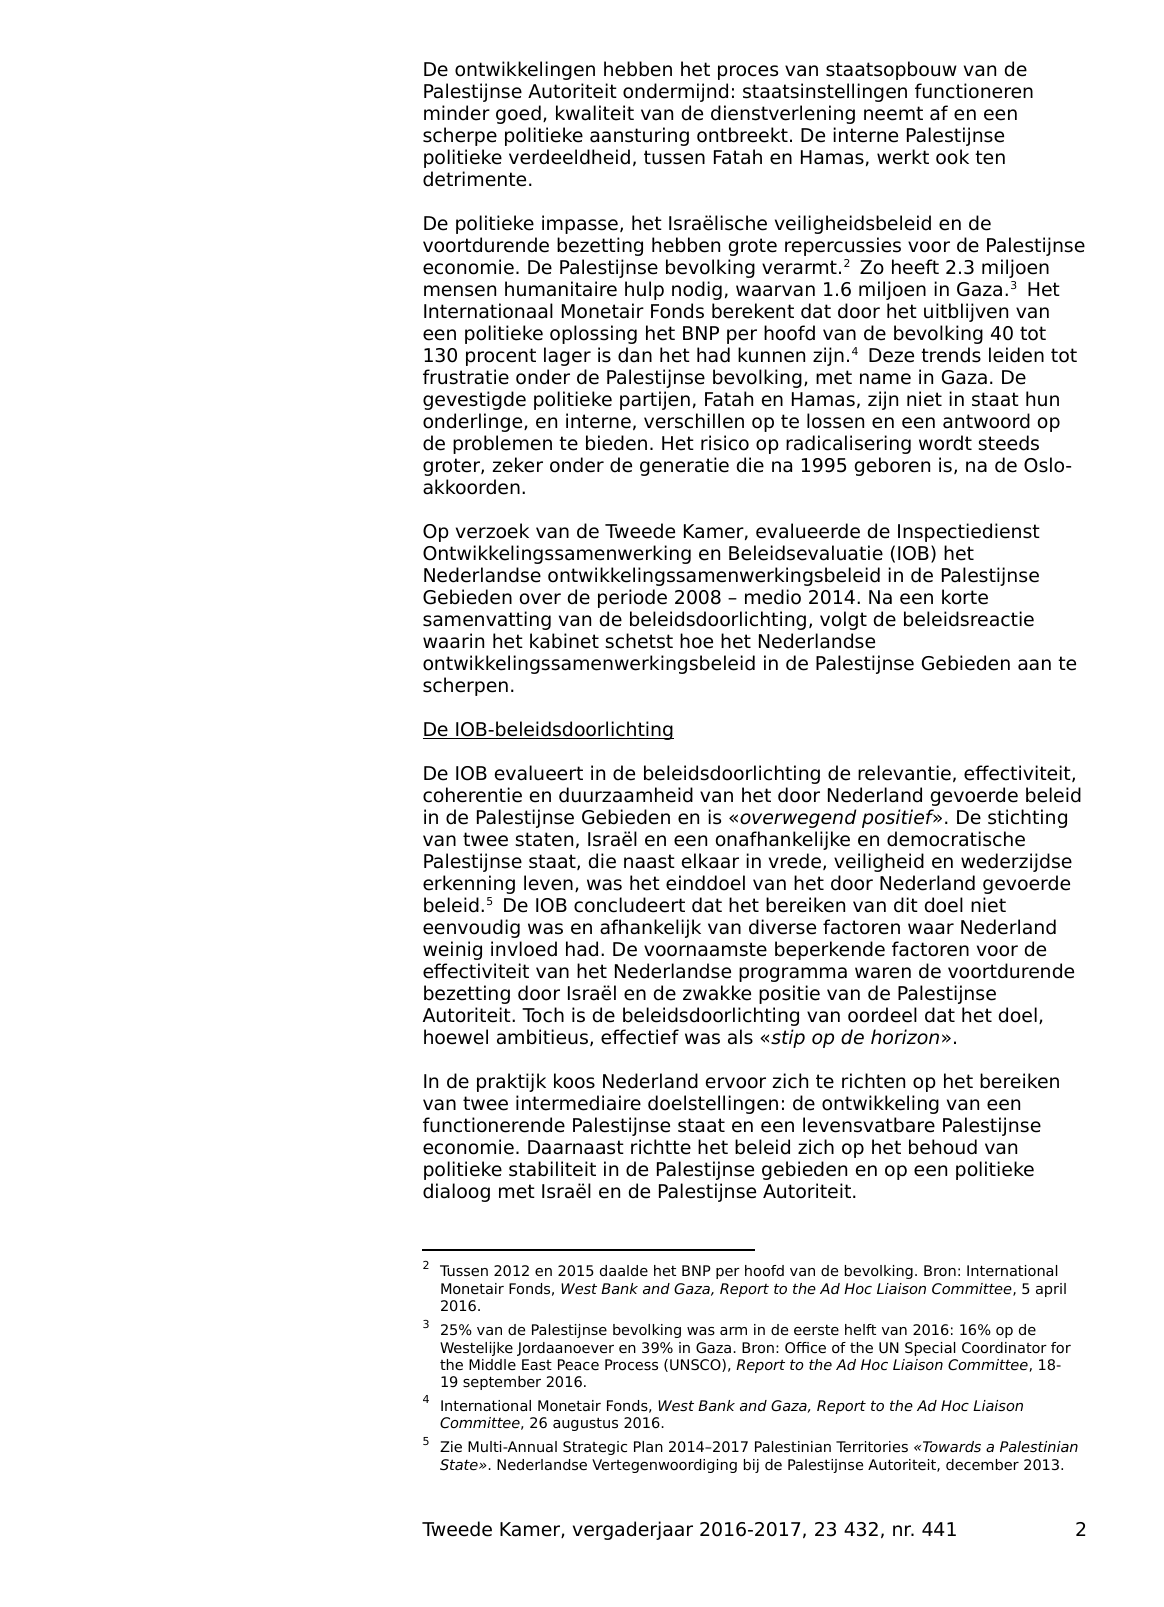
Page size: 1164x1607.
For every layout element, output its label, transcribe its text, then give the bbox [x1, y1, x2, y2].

text De politieke impasse, het Israëlische veiligheidsbeleid en de voortdurende bezetting hebben grote repercussies voor de Palestijnse economie. De Palestijnse bevolking verarmt. Zo heeft 2.3 miljoen mensen humanitaire hulp nodig, waarvan 1.6 miljoen in Gaza. Het Internationaal Monetair Fonds berekent dat door het uitblijven van een politieke oplossing het BNP per hoofd van de bevolking 40 tot 130 procent lager is dan het had kunnen zijn. Deze trends leiden tot frustratie onder de Palestijnse bevolking, met name in Gaza. De gevestigde politieke partijen, Fatah en Hamas, zijn niet in staat hun onderlinge, en interne, verschillen op te lossen en een antwoord op de problemen te bieden. Het risico op radicalisering wordt steeds groter, zeker onder de generatie die na 1995 geboren is, na de Oslo-akkoorden. [422, 213, 1087, 499]
text In de praktijk koos Nederland ervoor zich te richten op het bereiken van twee intermediaire doelstellingen: de ontwikkeling van een functionerende Palestijnse staat en een levensvatbare Palestijnse economie. Daarnaast richtte het beleid zich op het behoud van politieke stabiliteit in de Palestijnse gebieden en op een politieke dialoog met Israël en de Palestijnse Autoriteit. [422, 1071, 1087, 1203]
subtitle De IOB-beleidsdoorlichting [422, 719, 1087, 741]
text Tussen 2012 en 2015 daalde het BNP per hoofd van de bevolking. Bron: International Monetair Fonds, West Bank and Gaza, Report to the Ad Hoc Liaison Committee, 5 april 2016. [422, 1259, 1087, 1315]
text 25% van de Palestijnse bevolking was arm in de eerste helft van 2016: 16% op de Westelijke Jordaanoever en 39% in Gaza. Bron: Office of the UN Special Coordinator for the Middle East Peace Process (UNSCO), Report to the Ad Hoc Liaison Committee, 18-19 september 2016. [422, 1318, 1087, 1391]
text De IOB evalueert in de beleidsdoorlichting de relevantie, effectiviteit, coherentie en duurzaamheid van het door Nederland gevoerde beleid in de Palestijnse Gebieden en is «overwegend positief». De stichting van twee staten, Israël en een onafhankelijke en democratische Palestijnse staat, die naast elkaar in vrede, veiligheid en wederzijdse erkenning leven, was het einddoel van het door Nederland gevoerde beleid. De IOB concludeert dat het bereiken van dit doel niet eenvoudig was en afhankelijk van diverse factoren waar Nederland weinig invloed had. De voornaamste beperkende factoren voor de effectiviteit van het Nederlandse programma waren de voortdurende bezetting door Israël en de zwakke positie van de Palestijnse Autoriteit. Toch is de beleidsdoorlichting van oordeel dat het doel, hoewel ambitieus, effectief was als «stip op de horizon». [422, 763, 1087, 1049]
text Zie Multi-Annual Strategic Plan 2014–2017 Palestinian Territories «Towards a Palestinian State». Nederlandse Vertegenwoordiging bij de Palestijnse Autoriteit, december 2013. [422, 1435, 1087, 1474]
text De ontwikkelingen hebben het proces van staatsopbouw van de Palestijnse Autoriteit ondermijnd: staatsinstellingen functioneren minder goed, kwaliteit van de dienstverlening neemt af en een scherpe politieke aansturing ontbreekt. De interne Palestijnse politieke verdeeldheid, tussen Fatah en Hamas, werkt ook ten detrimente. [422, 59, 1087, 191]
text International Monetair Fonds, West Bank and Gaza, Report to the Ad Hoc Liaison Committee, 26 augustus 2016. [422, 1393, 1087, 1432]
text Op verzoek van de Tweede Kamer, evalueerde de Inspectiedienst Ontwikkelingssamenwerking en Beleidsevaluatie (IOB) het Nederlandse ontwikkelingssamenwerkingsbeleid in de Palestijnse Gebieden over de periode 2008 – medio 2014. Na een korte samenvatting van de beleidsdoorlichting, volgt de beleidsreactie waarin het kabinet schetst hoe het Nederlandse ontwikkelingssamenwerkingsbeleid in de Palestijnse Gebieden aan te scherpen. [422, 521, 1087, 697]
